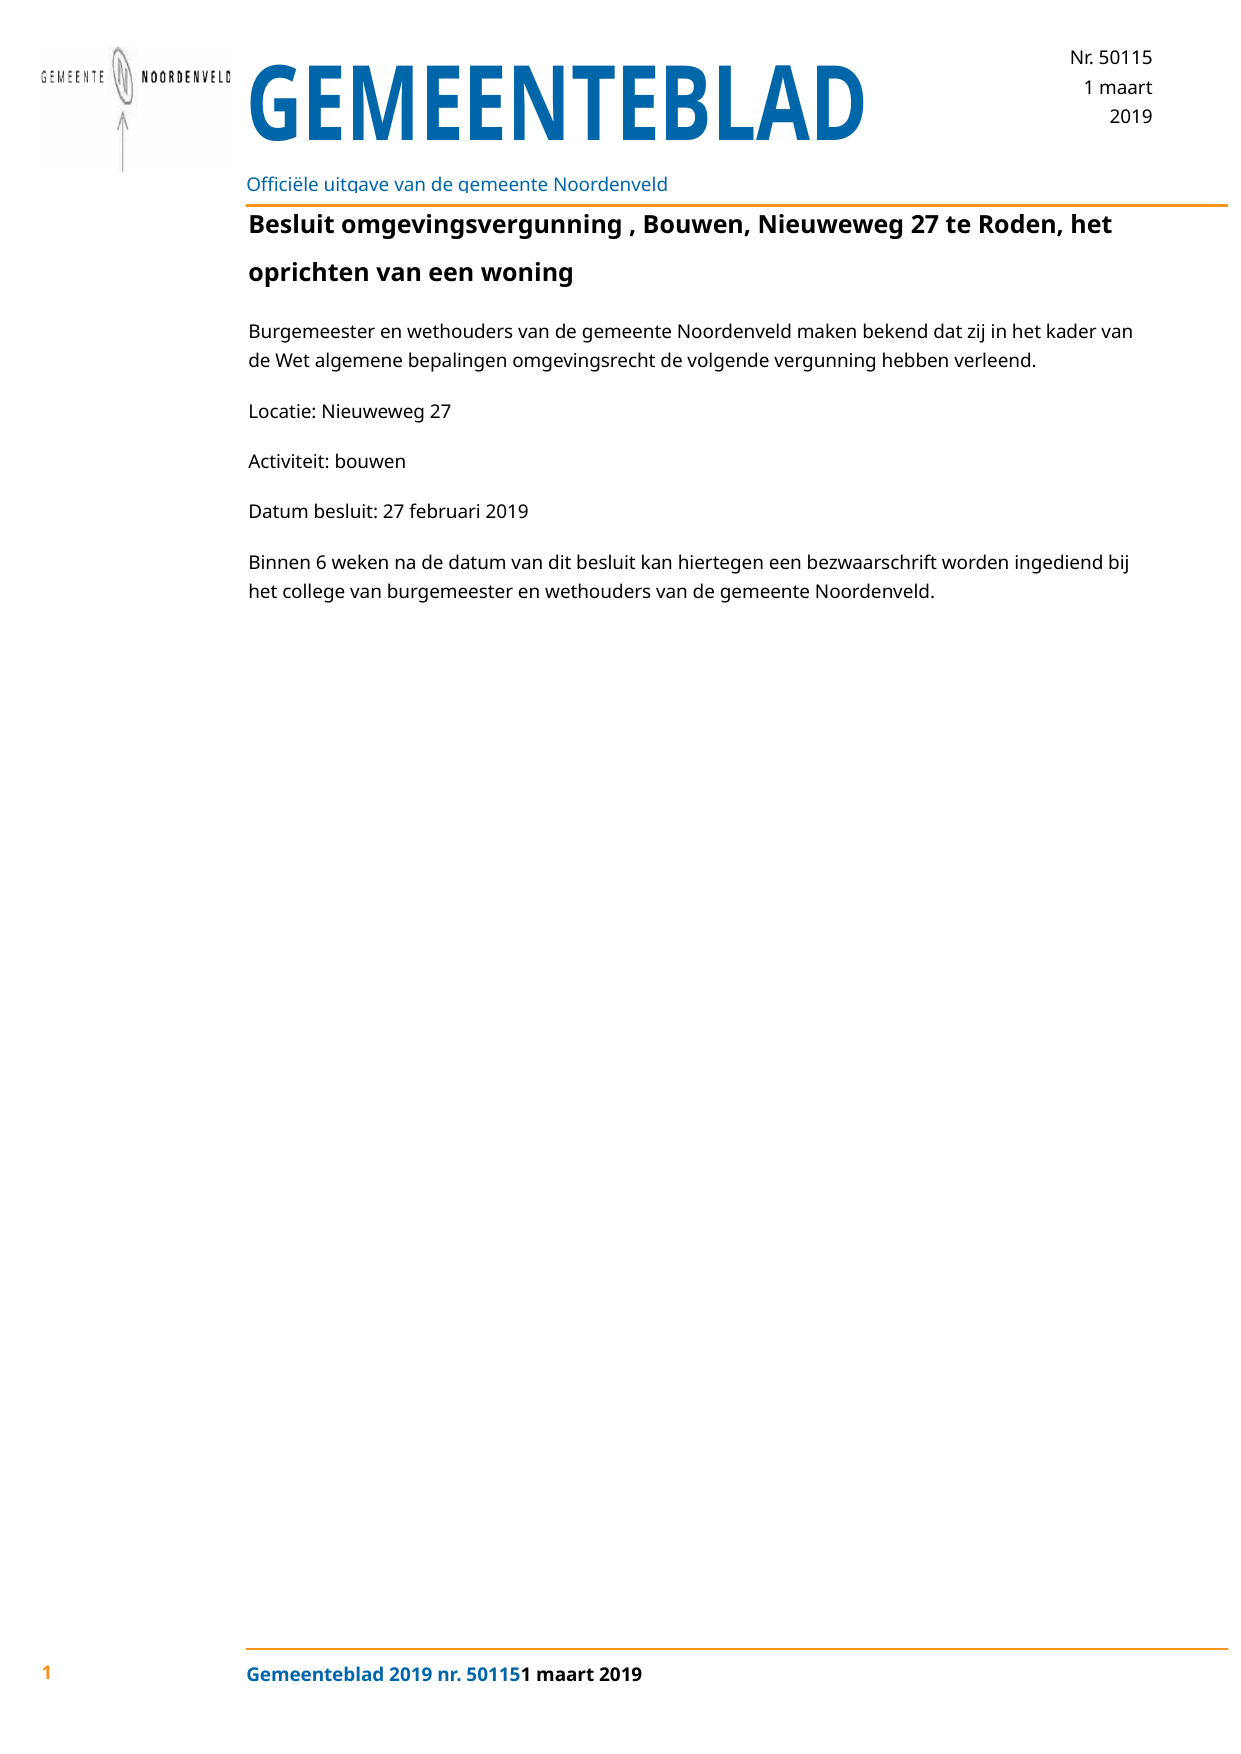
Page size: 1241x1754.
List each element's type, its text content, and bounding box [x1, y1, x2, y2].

text Activiteit: bouwen [248, 448, 1152, 474]
text Datum besluit: 27 februari 2019 [248, 499, 1152, 524]
text Besluit omgevingsvergunning , Bouwen, Nieuweweg 27 te Roden, het oprichten van een woning [248, 207, 1152, 288]
picture [41, 47, 231, 172]
text Binnen 6 weken na de datum van dit besluit kan hiertegen een bezwaarschrift worden ingediend bij het college van burgemeester en wethouders van de gemeente Noordenveld. [248, 549, 1152, 604]
text Burgemeester en wethouders van de gemeente Noordenveld maken bekend dat zij in het kader van de Wet algemene bepalingen omgevingsrecht de volgende vergunning hebben verleend. [248, 318, 1152, 373]
text Locatie: Nieuweweg 27 [248, 398, 1152, 424]
